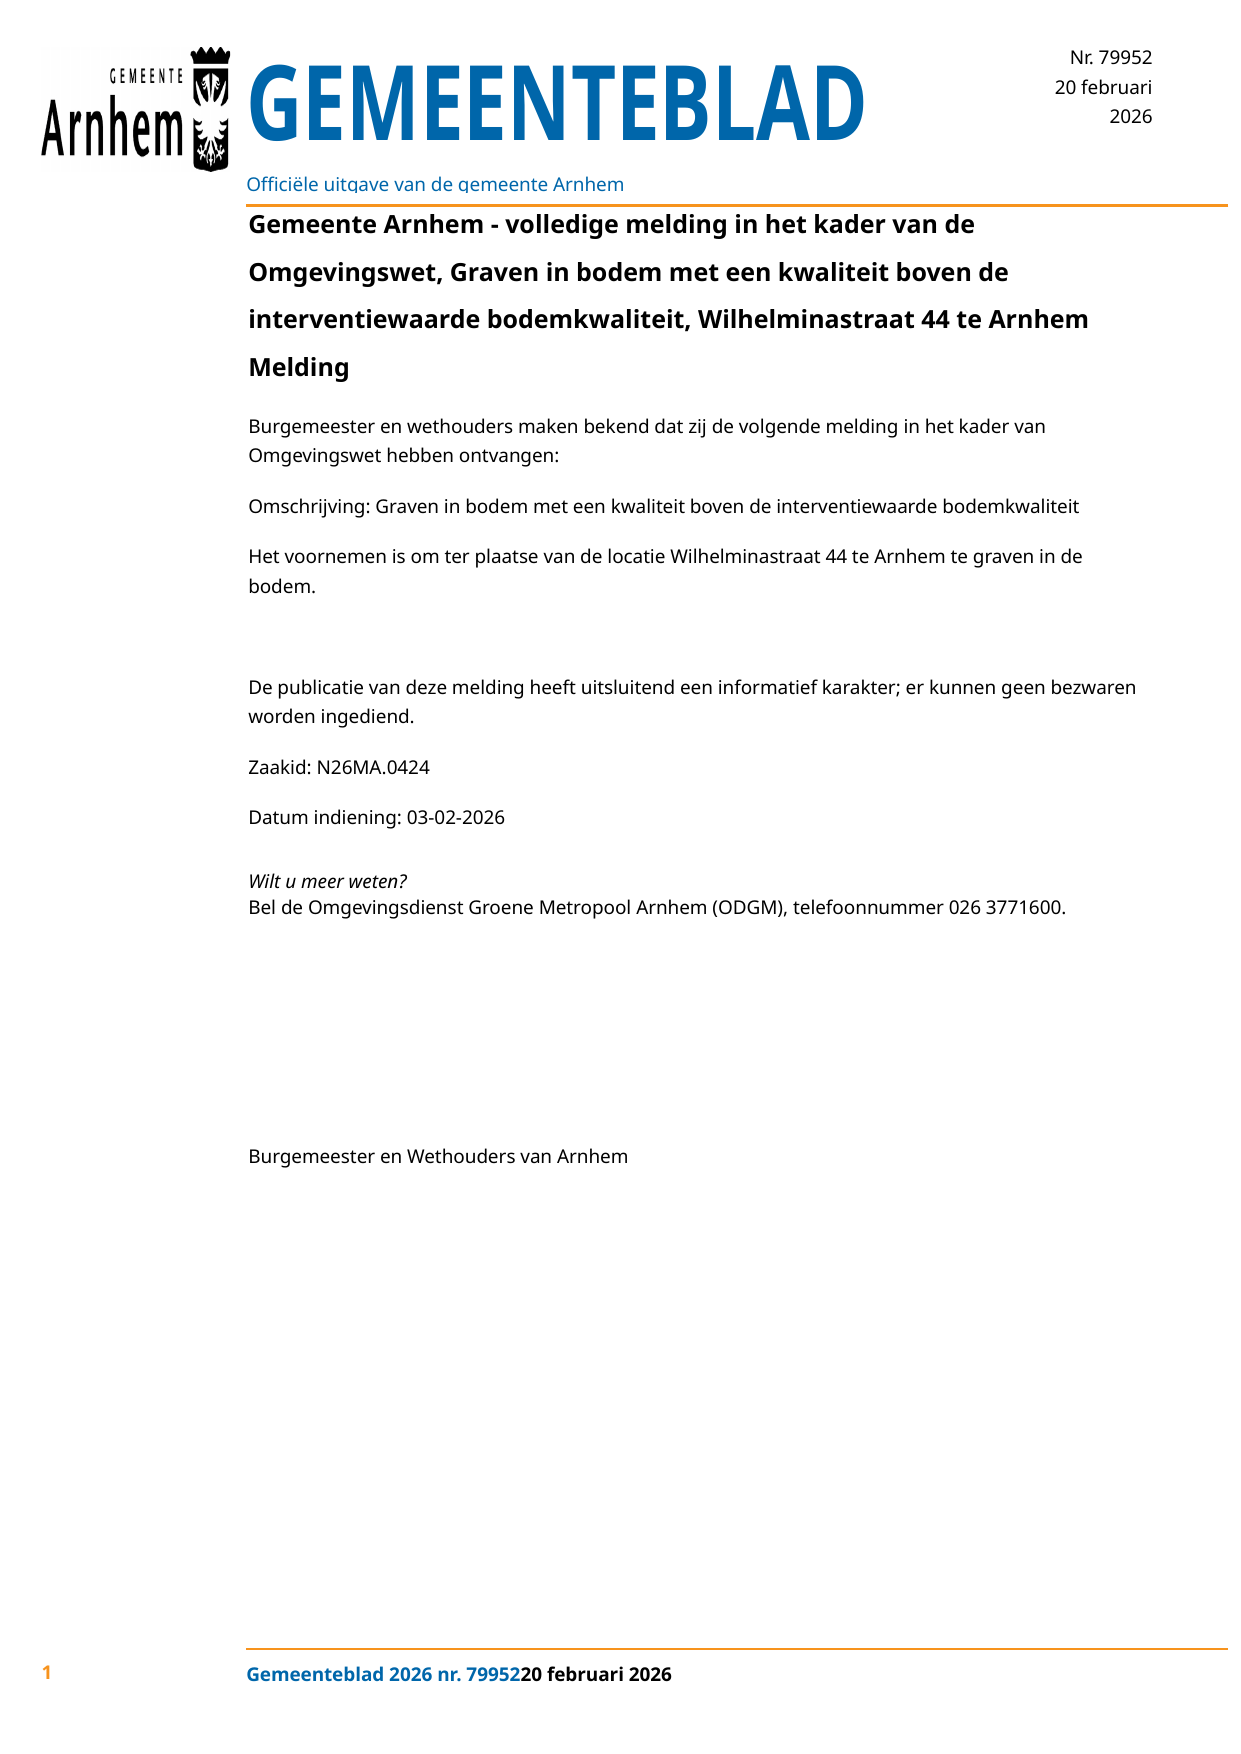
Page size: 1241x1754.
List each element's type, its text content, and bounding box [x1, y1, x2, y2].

text Burgemeester en wethouders maken bekend dat zij de volgende melding in het kader van Omgevingswet hebben ontvangen: [248, 413, 1152, 468]
text Datum indiening: 03-02-2026 [248, 804, 1152, 830]
text Bel de Omgevingsdienst Groene Metropool Arnhem (ODGM), telefoonnummer 026 3771600. [248, 894, 1152, 920]
picture [41, 47, 231, 172]
text Het voornemen is om ter plaatse van de locatie Wilhelminastraat 44 te Arnhem te graven in de bodem. [248, 543, 1152, 599]
text Omschrijving: Graven in bodem met een kwaliteit boven de interventiewaarde bodemkwaliteit [248, 493, 1152, 519]
text Gemeente Arnhem - volledige melding in het kader van de Omgevingswet, Graven in bodem met een kwaliteit boven de interventiewaarde bodemkwaliteit, Wilhelminastraat 44 te Arnhem Melding [248, 207, 1152, 384]
text Zaakid: N26MA.0424 [248, 754, 1152, 780]
text Burgemeester en Wethouders van Arnhem [248, 1143, 1152, 1169]
text Wilt u meer weten? [248, 868, 1152, 894]
text De publicatie van deze melding heeft uitsluitend een informatief karakter; er kunnen geen bezwaren worden ingediend. [248, 674, 1152, 729]
